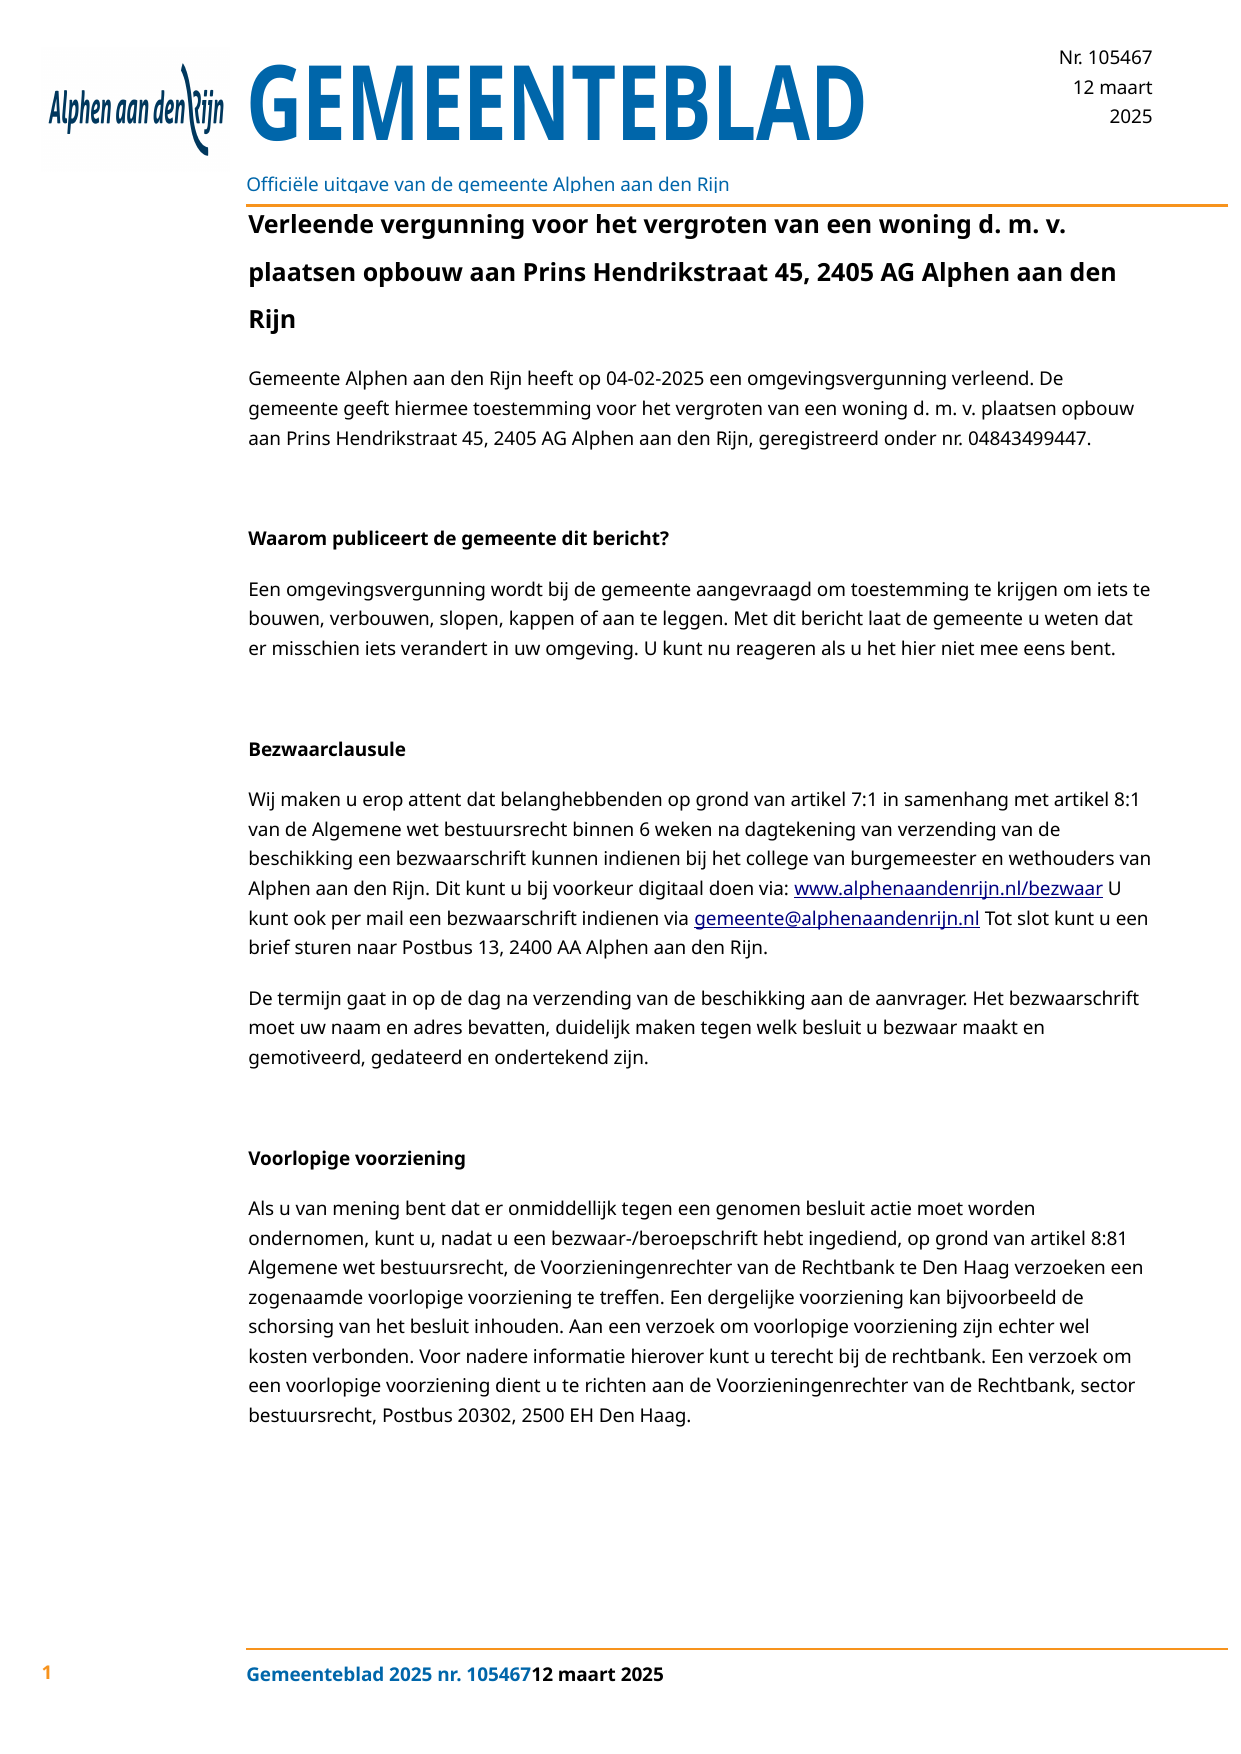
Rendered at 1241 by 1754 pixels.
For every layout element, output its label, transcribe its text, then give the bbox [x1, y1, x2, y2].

text Bezwaarclausule [248, 736, 1152, 762]
text Waarom publiceert de gemeente dit bericht? [248, 526, 1152, 551]
text Wij maken u erop attent dat belanghebbenden op grond van artikel 7:1 in samenhang met artikel 8:1 van de Algemene wet bestuursrecht binnen 6 weken na dagtekening van verzending van de beschikking een bezwaarschrift kunnen indienen bij het college van burgemeester en wethouders van Alphen aan den Rijn. Dit kunt u bij voorkeur digitaal doen via: www.alphenaandenrijn.nl/bezwaar U kunt ook per mail een bezwaarschrift indienen via gemeente@alphenaandenrijn.nl Tot slot kunt u een brief sturen naar Postbus 13, 2400 AA Alphen aan den Rijn. [248, 786, 1152, 960]
text Als u van mening bent dat er onmiddellijk tegen een genomen besluit actie moet worden ondernomen, kunt u, nadat u een bezwaar-/beroepschrift hebt ingediend, op grond van artikel 8:81 Algemene wet bestuursrecht, de Voorzieningenrechter van de Rechtbank te Den Haag verzoeken een zogenaamde voorlopige voorziening te treffen. Een dergelijke voorziening kan bijvoorbeeld de schorsing van het besluit inhouden. Aan een verzoek om voorlopige voorziening zijn echter wel kosten verbonden. Voor nadere informatie hierover kunt u terecht bij de rechtbank. Een verzoek om een voorlopige voorziening dient u te richten aan de Voorzieningenrechter van de Rechtbank, sector bestuursrecht, Postbus 20302, 2500 EH Den Haag. [248, 1195, 1152, 1428]
text Verleende vergunning voor het vergroten van een woning d. m. v. plaatsen opbouw aan Prins Hendrikstraat 45, 2405 AG Alphen aan den Rijn [248, 207, 1152, 336]
text Voorlopige voorziening [248, 1145, 1152, 1170]
text De termijn gaat in op de dag na verzending van de beschikking aan de aanvrager. Het bezwaarschrift moet uw naam en adres bevatten, duidelijk maken tegen welk besluit u bezwaar maakt en gemotiveerd, gedateerd en ondertekend zijn. [248, 985, 1152, 1069]
text Gemeente Alphen aan den Rijn heeft op 04-02-2025 een omgevingsvergunning verleend. De gemeente geeft hiermee toestemming voor het vergroten van een woning d. m. v. plaatsen opbouw aan Prins Hendrikstraat 45, 2405 AG Alphen aan den Rijn, geregistreerd onder nr. 04843499447. [248, 366, 1152, 450]
text Een omgevingsvergunning wordt bij de gemeente aangevraagd om toestemming te krijgen om iets te bouwen, verbouwen, slopen, kappen of aan te leggen. Met dit bericht laat de gemeente u weten dat er misschien iets verandert in uw omgeving. U kunt nu reageren als u het hier niet mee eens bent. [248, 576, 1152, 661]
picture [41, 47, 231, 172]
